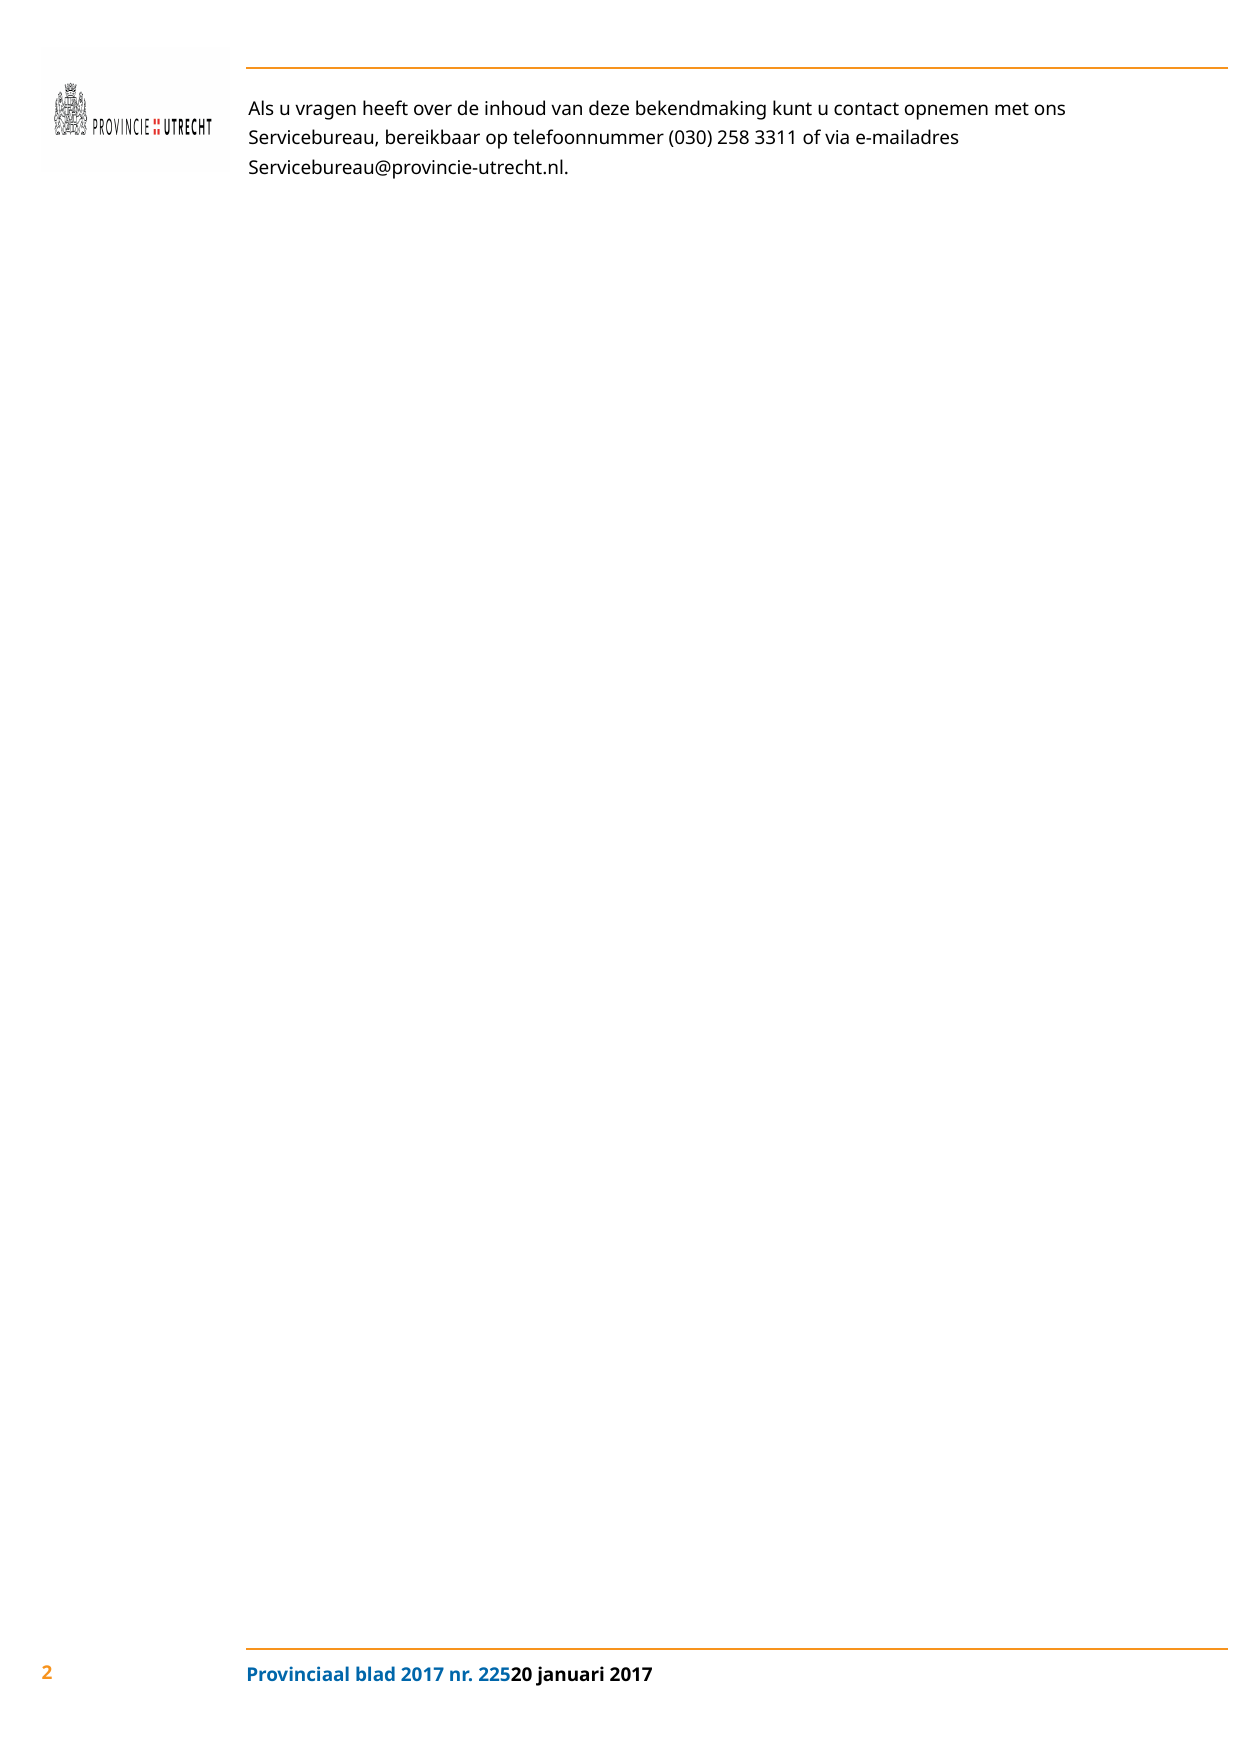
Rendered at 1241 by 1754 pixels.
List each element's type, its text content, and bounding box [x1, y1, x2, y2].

text Als u vragen heeft over de inhoud van deze bekendmaking kunt u contact opnemen met ons Servicebureau, bereikbaar op telefoonnummer (030) 258 3311 of via e-mailadres Servicebureau@provincie-utrecht.nl. [248, 95, 1152, 180]
picture [41, 47, 231, 172]
